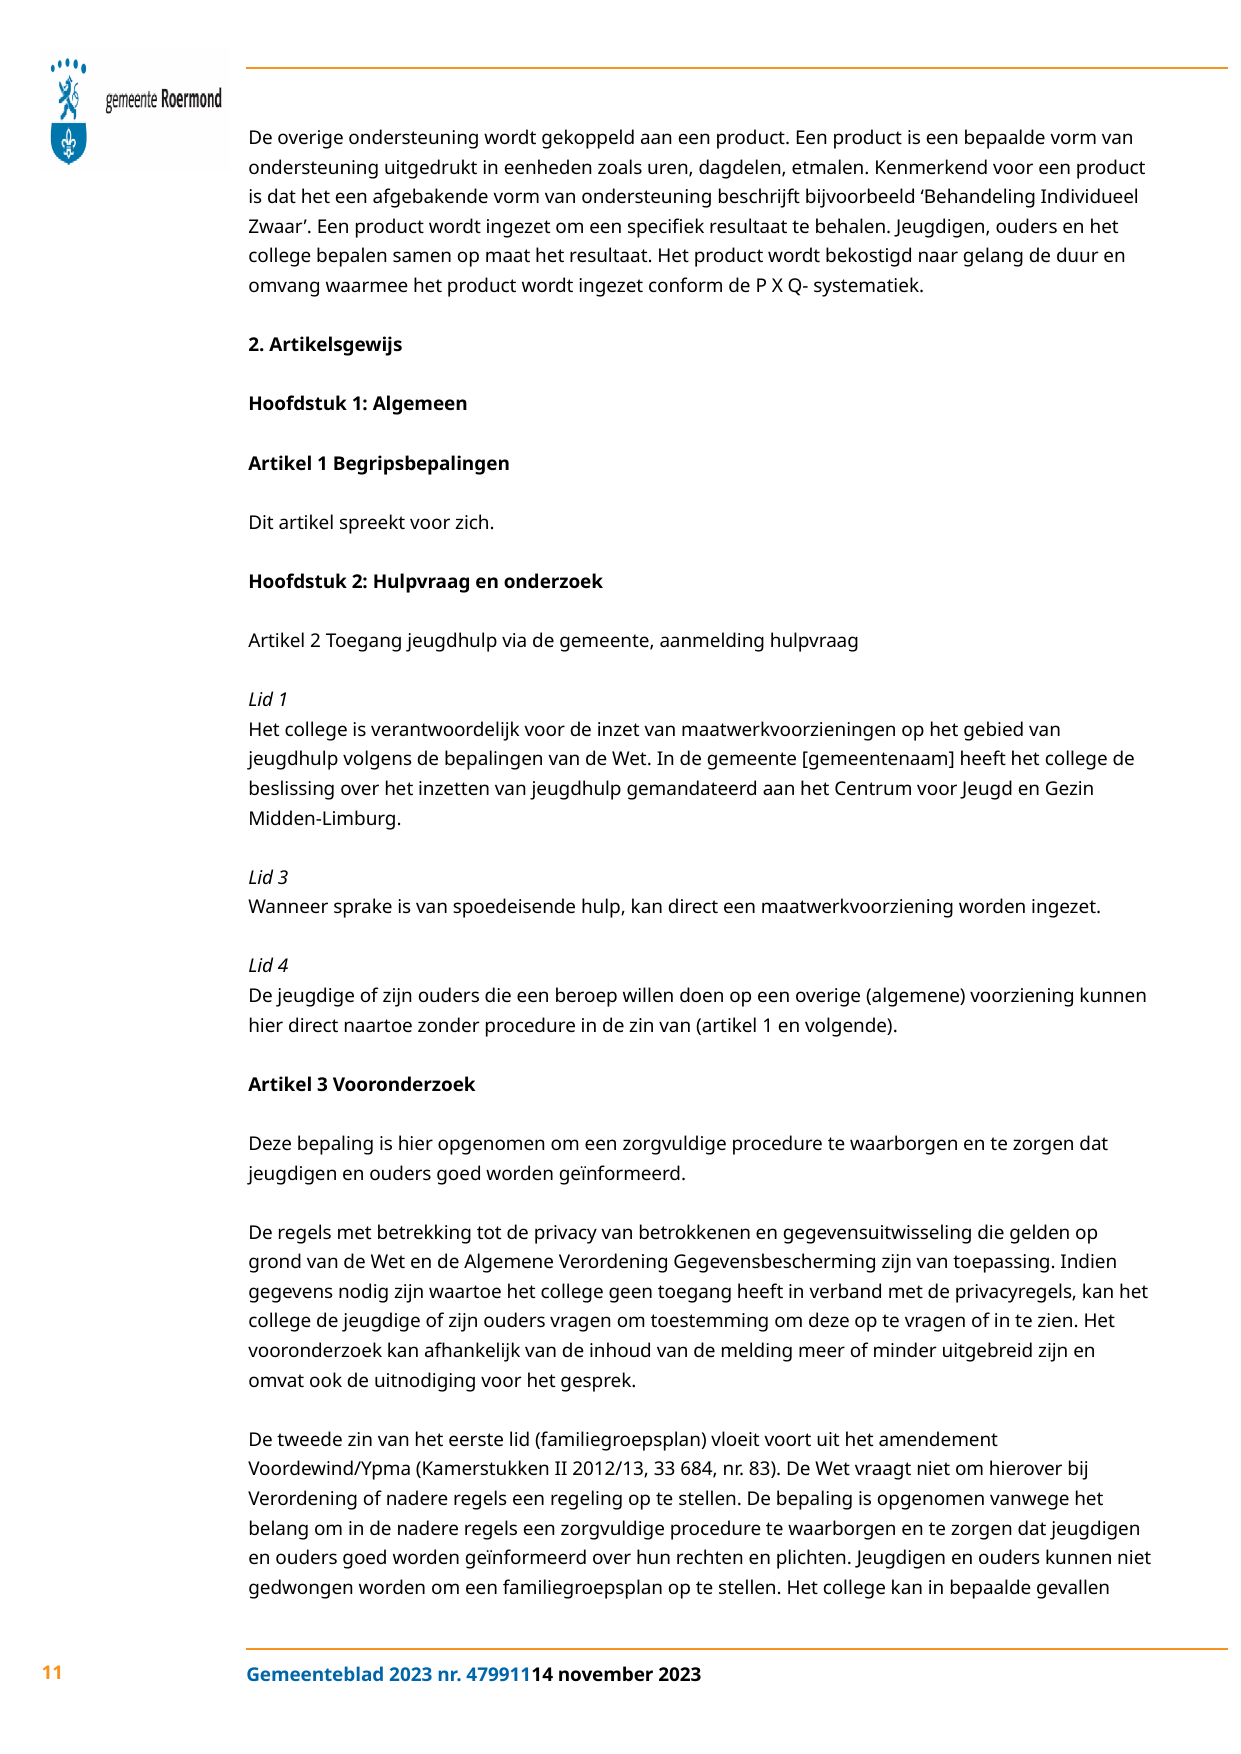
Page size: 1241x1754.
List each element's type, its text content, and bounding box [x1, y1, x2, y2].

text Artikel 1 Begripsbepalingen [248, 450, 1152, 476]
text Lid 1 [248, 686, 1152, 712]
text De overige ondersteuning wordt gekoppeld aan een product. Een product is een bepaalde vorm van ondersteuning uitgedrukt in eenheden zoals uren, dagdelen, etmalen. Kenmerkend voor een product is dat het een afgebakende vorm van ondersteuning beschrijft bijvoorbeeld ‘Behandeling Individueel Zwaar’. Een product wordt ingezet om een specifiek resultaat te behalen. Jeugdigen, ouders en het college bepalen samen op maat het resultaat. Het product wordt bekostigd naar gelang de duur en omvang waarmee het product wordt ingezet conform de P X Q- systematiek. [248, 124, 1152, 298]
text Hoofdstuk 1: Algemeen [248, 391, 1152, 416]
text Lid 3 [248, 864, 1152, 890]
picture [41, 47, 231, 172]
text 2. Artikelsgewijs [248, 331, 1152, 357]
text Hoofdstuk 2: Hulpvraag en onderzoek [248, 568, 1152, 594]
text De jeugdige of zijn ouders die een beroep willen doen op een overige (algemene) voorziening kunnen hier direct naartoe zonder procedure in de zin van (artikel 1 en volgende). [248, 982, 1152, 1038]
text Het college is verantwoordelijk voor de inzet van maatwerkvoorzieningen op het gebied van jeugdhulp volgens de bepalingen van de Wet. In de gemeente [gemeentenaam] heeft het college de beslissing over het inzetten van jeugdhulp gemandateerd aan het Centrum voor Jeugd en Gezin Midden-Limburg. [248, 716, 1152, 831]
text Artikel 2 Toegang jeugdhulp via de gemeente, aanmelding hulpvraag [248, 627, 1152, 653]
text De tweede zin van het eerste lid (familiegroepsplan) vloeit voort uit het amendement Voordewind/Ypma (Kamerstukken II 2012/13, 33 684, nr. 83). De Wet vraagt niet om hierover bij Verordening of nadere regels een regeling op te stellen. De bepaling is opgenomen vanwege het belang om in de nadere regels een zorgvuldige procedure te waarborgen en te zorgen dat jeugdigen en ouders goed worden geïnformeerd over hun rechten en plichten. Jeugdigen en ouders kunnen niet gedwongen worden om een familiegroepsplan op te stellen. Het college kan in bepaalde gevallen [248, 1426, 1152, 1600]
text Deze bepaling is hier opgenomen om een zorgvuldige procedure te waarborgen en te zorgen dat jeugdigen en ouders goed worden geïnformeerd. [248, 1130, 1152, 1186]
text Artikel 3 Vooronderzoek [248, 1071, 1152, 1097]
text De regels met betrekking tot de privacy van betrokkenen en gegevensuitwisseling die gelden op grond van de Wet en de Algemene Verordening Gegevensbescherming zijn van toepassing. Indien gegevens nodig zijn waartoe het college geen toegang heeft in verband met de privacyregels, kan het college de jeugdige of zijn ouders vragen om toestemming om deze op te vragen of in te zien. Het vooronderzoek kan afhankelijk van de inhoud van de melding meer of minder uitgebreid zijn en omvat ook de uitnodiging voor het gesprek. [248, 1219, 1152, 1393]
text Wanneer sprake is van spoedeisende hulp, kan direct een maatwerkvoorziening worden ingezet. [248, 893, 1152, 919]
text Lid 4 [248, 953, 1152, 978]
text Dit artikel spreekt voor zich. [248, 509, 1152, 535]
